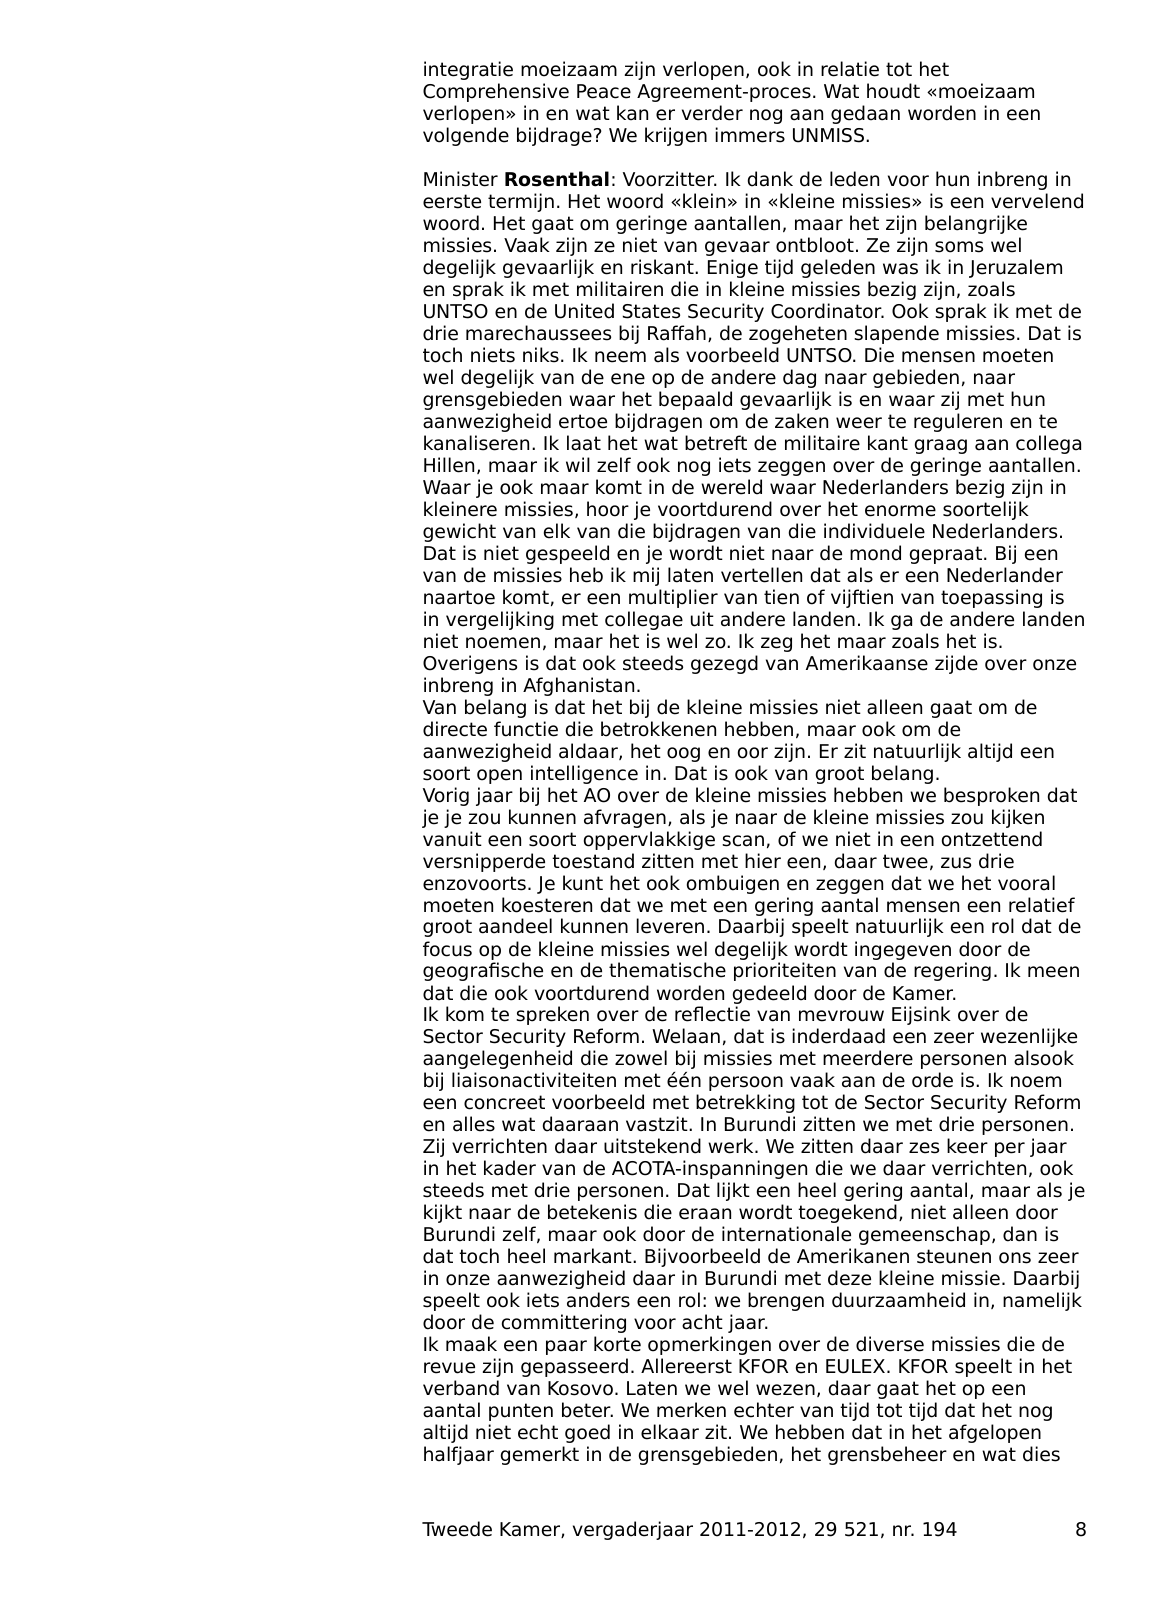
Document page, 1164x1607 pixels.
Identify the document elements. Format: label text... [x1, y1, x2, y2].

text Ik kom te spreken over de reflectie van mevrouw Eijsink over de Sector Security Reform. Welaan, dat is inderdaad een zeer wezenlijke aangelegenheid die zowel bij missies met meerdere personen alsook bij liaisonactiviteiten met één persoon vaak aan de orde is. Ik noem een concreet voorbeeld met betrekking tot de Sector Security Reform en alles wat daaraan vastzit. In Burundi zitten we met drie personen. Zij verrichten daar uitstekend werk. We zitten daar zes keer per jaar in het kader van de ACOTA-inspanningen die we daar verrichten, ook steeds met drie personen. Dat lijkt een heel gering aantal, maar als je kijkt naar de betekenis die eraan wordt toegekend, niet alleen door Burundi zelf, maar ook door de internationale gemeenschap, dan is dat toch heel markant. Bijvoorbeeld de Amerikanen steunen ons zeer in onze aanwezigheid daar in Burundi met deze kleine missie. Daarbij speelt ook iets anders een rol: we brengen duurzaamheid in, namelijk door de committering voor acht jaar. [422, 1004, 1087, 1334]
text Minister Rosenthal: Voorzitter. Ik dank de leden voor hun inbreng in eerste termijn. Het woord «klein» in «kleine missies» is een vervelend woord. Het gaat om geringe aantallen, maar het zijn belangrijke missies. Vaak zijn ze niet van gevaar ontbloot. Ze zijn soms wel degelijk gevaarlijk en riskant. Enige tijd geleden was ik in Jeruzalem en sprak ik met militairen die in kleine missies bezig zijn, zoals UNTSO en de United States Security Coordinator. Ook sprak ik met de drie marechaussees bij Raffah, de zogeheten slapende missies. Dat is toch niets niks. Ik neem als voorbeeld UNTSO. Die mensen moeten wel degelijk van de ene op de andere dag naar gebieden, naar grensgebieden waar het bepaald gevaarlijk is en waar zij met hun aanwezigheid ertoe bijdragen om de zaken weer te reguleren en te kanaliseren. Ik laat het wat betreft de militaire kant graag aan collega Hillen, maar ik wil zelf ook nog iets zeggen over de geringe aantallen. Waar je ook maar komt in de wereld waar Nederlanders bezig zijn in kleinere missies, hoor je voortdurend over het enorme soortelijk gewicht van elk van die bijdragen van die individuele Nederlanders. Dat is niet gespeeld en je wordt niet naar de mond gepraat. Bij een van de missies heb ik mij laten vertellen dat als er een Nederlander naartoe komt, er een multiplier van tien of vijftien van toepassing is in vergelijking met collegae uit andere landen. Ik ga de andere landen niet noemen, maar het is wel zo. Ik zeg het maar zoals het is. Overigens is dat ook steeds gezegd van Amerikaanse zijde over onze inbreng in Afghanistan. [422, 169, 1087, 697]
text Van belang is dat het bij de kleine missies niet alleen gaat om de directe functie die betrokkenen hebben, maar ook om de aanwezigheid aldaar, het oog en oor zijn. Er zit natuurlijk altijd een soort open intelligence in. Dat is ook van groot belang. [422, 697, 1087, 784]
text integratie moeizaam zijn verlopen, ook in relatie tot het Comprehensive Peace Agreement-proces. Wat houdt «moeizaam verlopen» in en wat kan er verder nog aan gedaan worden in een volgende bijdrage? We krijgen immers UNMISS. [422, 59, 1087, 147]
text Ik maak een paar korte opmerkingen over de diverse missies die de revue zijn gepasseerd. Allereerst KFOR en EULEX. KFOR speelt in het verband van Kosovo. Laten we wel wezen, daar gaat het op een aantal punten beter. We merken echter van tijd tot tijd dat het nog altijd niet echt goed in elkaar zit. We hebben dat in het afgelopen halfjaar gemerkt in de grensgebieden, het grensbeheer en wat dies [422, 1334, 1087, 1466]
text Vorig jaar bij het AO over de kleine missies hebben we besproken dat je je zou kunnen afvragen, als je naar de kleine missies zou kijken vanuit een soort oppervlakkige scan, of we niet in een ontzettend versnipperde toestand zitten met hier een, daar twee, zus drie enzovoorts. Je kunt het ook ombuigen en zeggen dat we het vooral moeten koesteren dat we met een gering aantal mensen een relatief groot aandeel kunnen leveren. Daarbij speelt natuurlijk een rol dat de focus op de kleine missies wel degelijk wordt ingegeven door de geografische en de thematische prioriteiten van de regering. Ik meen dat die ook voortdurend worden gedeeld door de Kamer. [422, 784, 1087, 1004]
